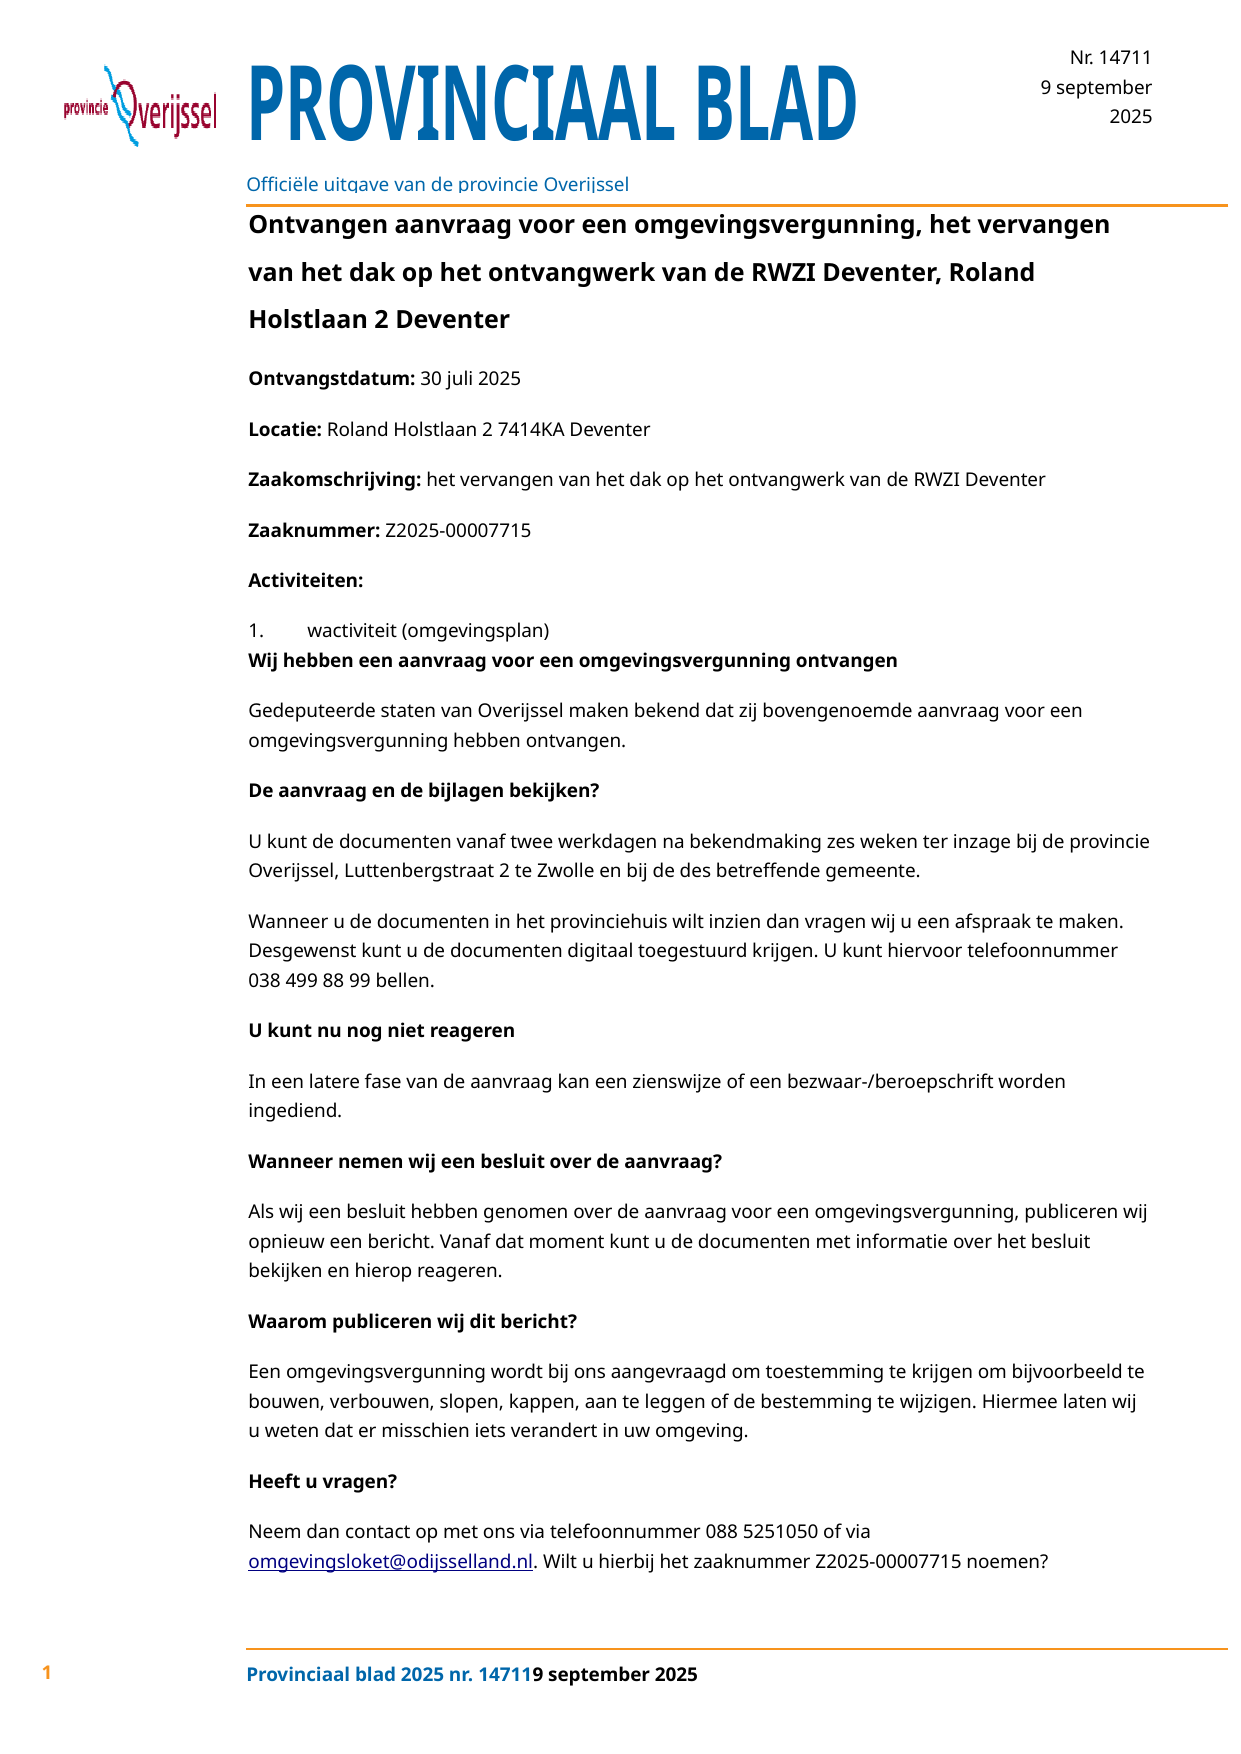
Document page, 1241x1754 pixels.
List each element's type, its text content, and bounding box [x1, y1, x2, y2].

text Gedeputeerde staten van Overijssel maken bekend dat zij bovengenoemde aanvraag voor een omgevingsvergunning hebben ontvangen. [248, 698, 1152, 753]
list wactiviteit (omgevingsplan) [248, 618, 1152, 643]
text Waarom publiceren wij dit bericht? [248, 1308, 1152, 1334]
text Zaaknummer: Z2025-00007715 [248, 517, 1152, 542]
text Wij hebben een aanvraag voor een omgevingsvergunning ontvangen [248, 647, 1152, 673]
text In een latere fase van de aanvraag kan een zienswijze of een bezwaar-/beroepschrift worden ingediend. [248, 1068, 1152, 1123]
text Ontvangen aanvraag voor een omgevingsvergunning, het vervangen van het dak op het ontvangwerk van de RWZI Deventer, Roland Holstlaan 2 Deventer [248, 207, 1152, 336]
text Heeft u vragen? [248, 1468, 1152, 1494]
text Neem dan contact op met ons via telefoonnummer 088 5251050 of via omgevingsloket@odijsselland.nl. Wilt u hierbij het zaaknummer Z2025-00007715 noemen? [248, 1518, 1152, 1574]
picture [41, 47, 231, 172]
text Wanneer u de documenten in het provinciehuis wilt inzien dan vragen wij u een afspraak te maken. Desgewenst kunt u de documenten digitaal toegestuurd krijgen. U kunt hiervoor telefoonnummer 038 499 88 99 bellen. [248, 908, 1152, 993]
text Wanneer nemen wij een besluit over de aanvraag? [248, 1148, 1152, 1174]
text Als wij een besluit hebben genomen over de aanvraag voor een omgevingsvergunning, publiceren wij opnieuw een bericht. Vanaf dat moment kunt u de documenten met informatie over het besluit bekijken en hierop reageren. [248, 1198, 1152, 1283]
text Zaakomschrijving: het vervangen van het dak op het ontvangwerk van de RWZI Deventer [248, 466, 1152, 492]
text Activiteiten: [248, 567, 1152, 593]
text Ontvangstdatum: 30 juli 2025 [248, 366, 1152, 391]
text De aanvraag en de bijlagen bekijken? [248, 778, 1152, 803]
text Locatie: Roland Holstlaan 2 7414KA Deventer [248, 416, 1152, 442]
text U kunt nu nog niet reageren [248, 1018, 1152, 1043]
text U kunt de documenten vanaf twee werkdagen na bekendmaking zes weken ter inzage bij de provincie Overijssel, Luttenbergstraat 2 te Zwolle en bij de des betreffende gemeente. [248, 828, 1152, 883]
text Een omgevingsvergunning wordt bij ons aangevraagd om toestemming te krijgen om bijvoorbeeld te bouwen, verbouwen, slopen, kappen, aan te leggen of de bestemming te wijzigen. Hiermee laten wij u weten dat er misschien iets verandert in uw omgeving. [248, 1358, 1152, 1443]
